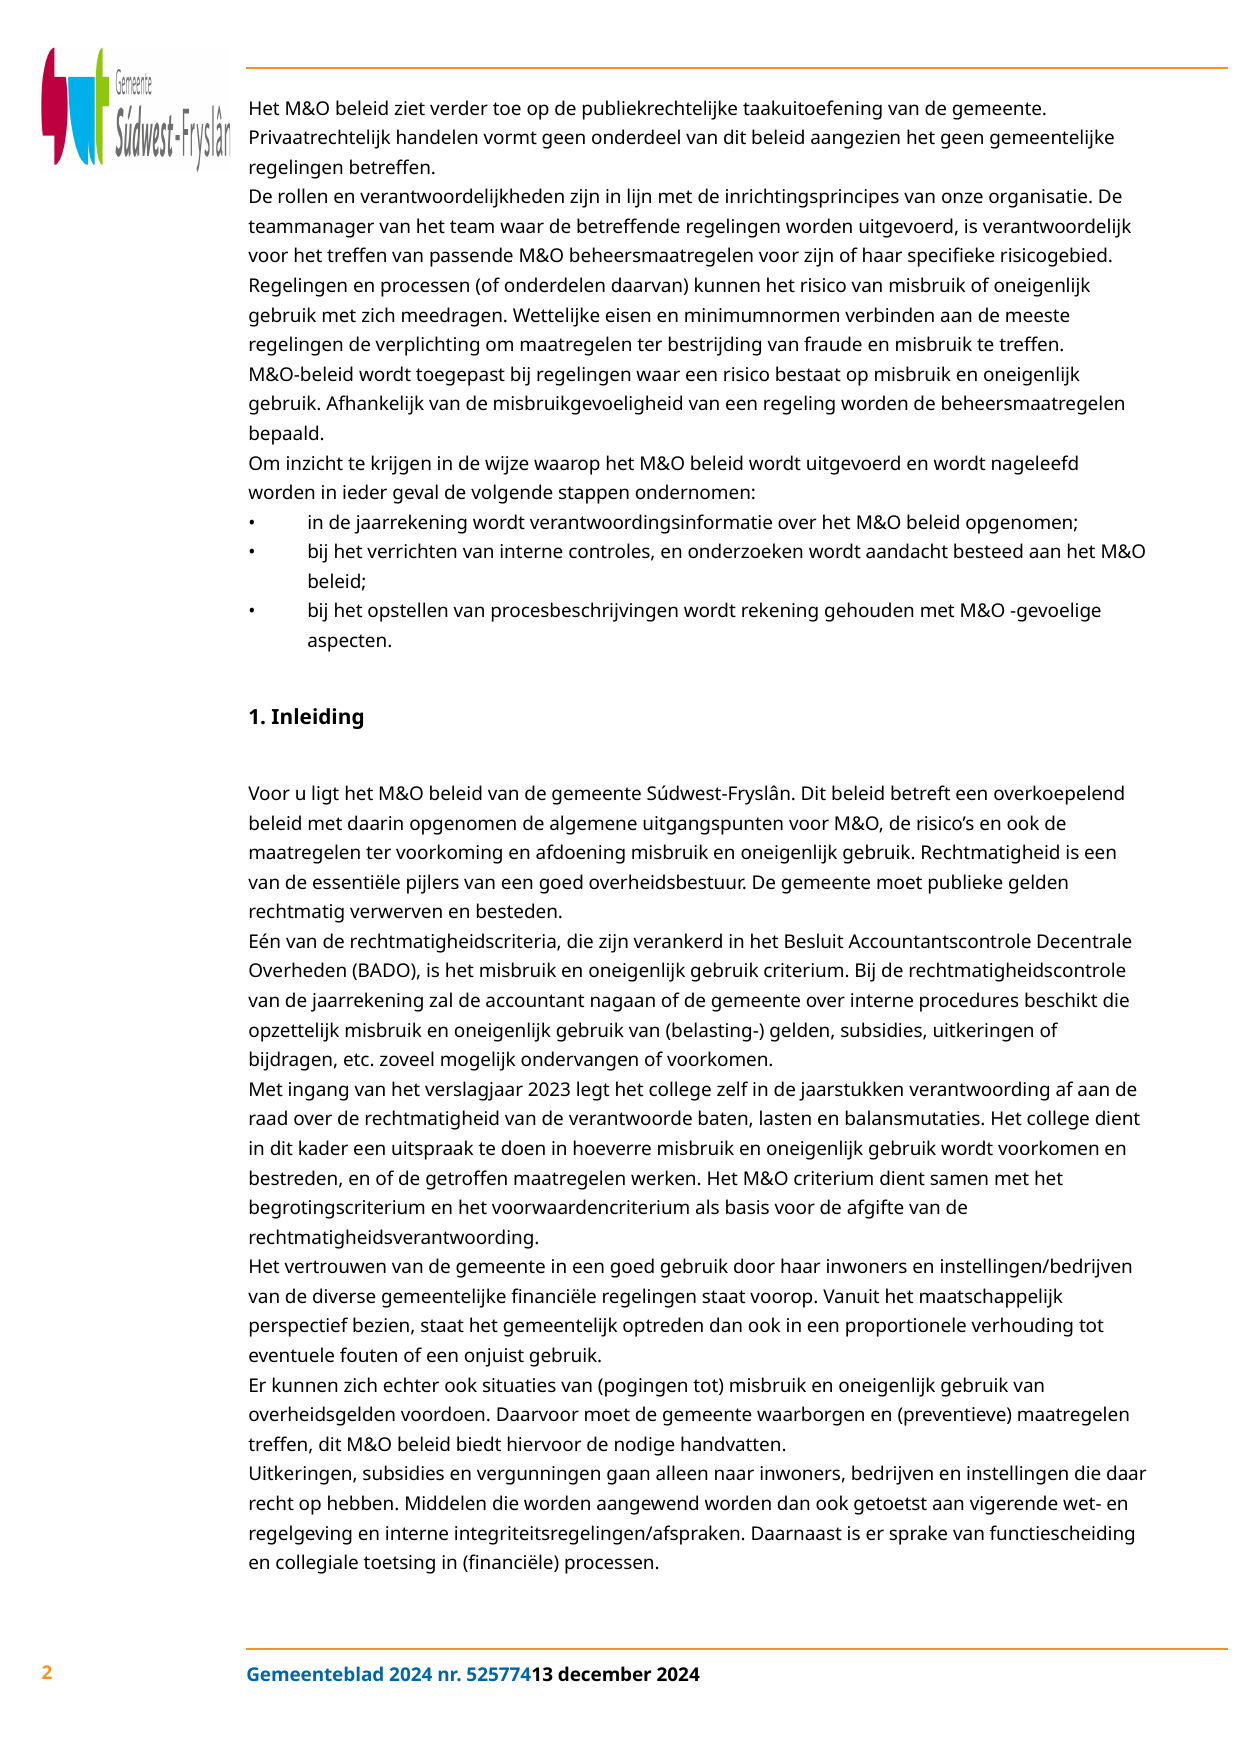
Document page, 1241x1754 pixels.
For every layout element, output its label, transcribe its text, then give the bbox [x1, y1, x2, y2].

text De rollen en verantwoordelijkheden zijn in lijn met de inrichtingsprincipes van onze organisatie. De teammanager van het team waar de betreffende regelingen worden uitgevoerd, is verantwoordelijk voor het treffen van passende M&O beheersmaatregelen voor zijn of haar specifieke risicogebied. [248, 183, 1152, 268]
text Uitkeringen, subsidies en vergunningen gaan alleen naar inwoners, bedrijven en instellingen die daar recht op hebben. Middelen die worden aangewend worden dan ook getoetst aan vigerende wet- en regelgeving en interne integriteitsregelingen/afspraken. Daarnaast is er sprake van functiescheiding en collegiale toetsing in (financiële) processen. [248, 1461, 1152, 1575]
list in de jaarrekening wordt verantwoordingsinformatie over het M&O beleid opgenomen; [248, 509, 1152, 535]
text Om inzicht te krijgen in de wijze waarop het M&O beleid wordt uitgevoerd en wordt nageleefd worden in ieder geval de volgende stappen ondernomen: [248, 450, 1152, 505]
text Met ingang van het verslagjaar 2023 legt het college zelf in de jaarstukken verantwoording af aan de raad over de rechtmatigheid van de verantwoorde baten, lasten en balansmutaties. Het college dient in dit kader een uitspraak te doen in hoeverre misbruik en oneigenlijk gebruik wordt voorkomen en bestreden, en of de getroffen maatregelen werken. Het M&O criterium dient samen met het begrotingscriterium en het voorwaardencriterium als basis voor de afgifte van de rechtmatigheidsverantwoording. [248, 1076, 1152, 1250]
list bij het opstellen van procesbeschrijvingen wordt rekening gehouden met M&O -gevoelige aspecten. [248, 598, 1152, 653]
text 1. Inleiding [248, 702, 1152, 731]
text M&O-beleid wordt toegepast bij regelingen waar een risico bestaat op misbruik en oneigenlijk gebruik. Afhankelijk van de misbruikgevoeligheid van een regeling worden de beheersmaatregelen bepaald. [248, 361, 1152, 446]
text Voor u ligt het M&O beleid van de gemeente Súdwest-Fryslân. Dit beleid betreft een overkoepelend beleid met daarin opgenomen de algemene uitgangspunten voor M&O, de risico’s en ook de maatregelen ter voorkoming en afdoening misbruik en oneigenlijk gebruik. Rechtmatigheid is een van de essentiële pijlers van een goed overheidsbestuur. De gemeente moet publieke gelden rechtmatig verwerven en besteden. [248, 780, 1152, 924]
picture [41, 47, 231, 172]
text Het M&O beleid ziet verder toe op de publiekrechtelijke taakuitoefening van de gemeente. Privaatrechtelijk handelen vormt geen onderdeel van dit beleid aangezien het geen gemeentelijke regelingen betreffen. [248, 95, 1152, 180]
list bij het verrichten van interne controles, en onderzoeken wordt aandacht besteed aan het M&O beleid; [248, 538, 1152, 594]
text Er kunnen zich echter ook situaties van (pogingen tot) misbruik en oneigenlijk gebruik van overheidsgelden voordoen. Daarvoor moet de gemeente waarborgen en (preventieve) maatregelen treffen, dit M&O beleid biedt hiervoor de nodige handvatten. [248, 1372, 1152, 1457]
text Het vertrouwen van de gemeente in een goed gebruik door haar inwoners en instellingen/bedrijven van de diverse gemeentelijke financiële regelingen staat voorop. Vanuit het maatschappelijk perspectief bezien, staat het gemeentelijk optreden dan ook in een proportionele verhouding tot eventuele fouten of een onjuist gebruik. [248, 1253, 1152, 1368]
text Eén van de rechtmatigheidscriteria, die zijn verankerd in het Besluit Accountantscontrole Decentrale Overheden (BADO), is het misbruik en oneigenlijk gebruik criterium. Bij de rechtmatigheidscontrole van de jaarrekening zal de accountant nagaan of de gemeente over interne procedures beschikt die opzettelijk misbruik en oneigenlijk gebruik van (belasting-) gelden, subsidies, uitkeringen of bijdragen, etc. zoveel mogelijk ondervangen of voorkomen. [248, 928, 1152, 1072]
text Regelingen en processen (of onderdelen daarvan) kunnen het risico van misbruik of oneigenlijk gebruik met zich meedragen. Wettelijke eisen en minimumnormen verbinden aan de meeste regelingen de verplichting om maatregelen ter bestrijding van fraude en misbruik te treffen. [248, 272, 1152, 357]
